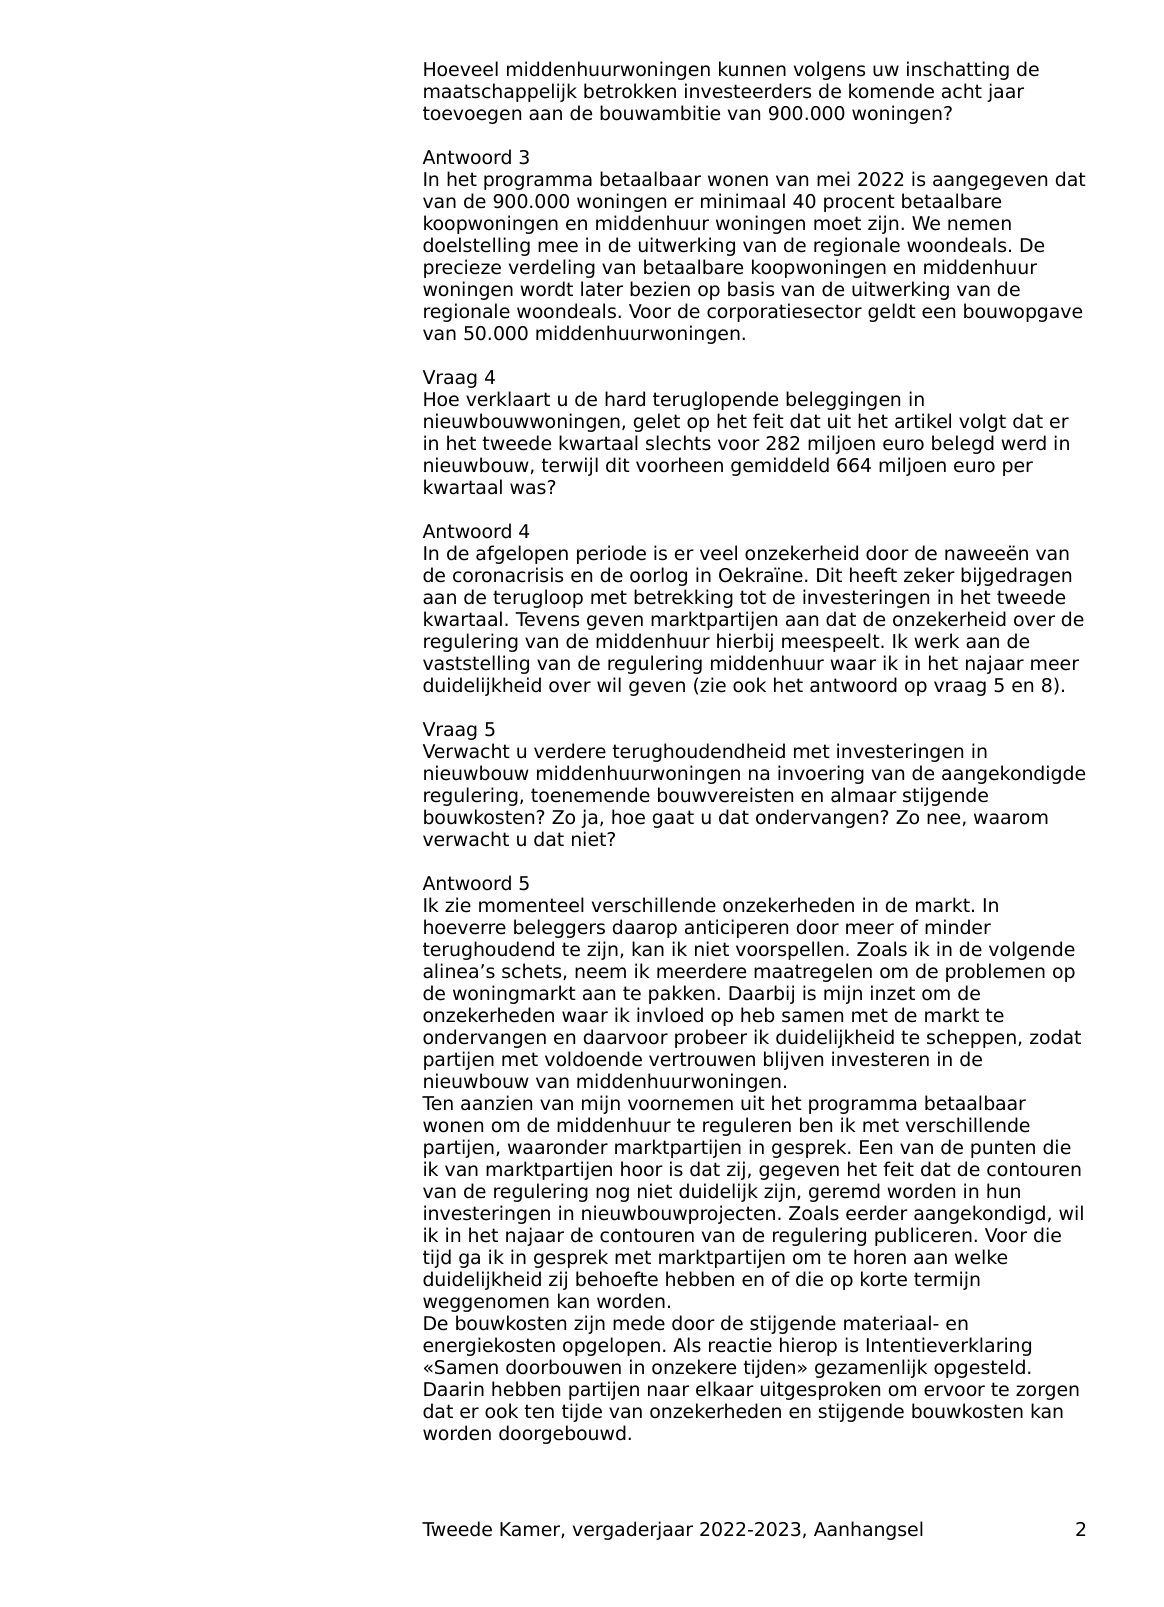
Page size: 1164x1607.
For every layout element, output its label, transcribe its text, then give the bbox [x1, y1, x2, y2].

text Ik zie momenteel verschillende onzekerheden in de markt. In hoeverre beleggers daarop anticiperen door meer of minder terughoudend te zijn, kan ik niet voorspellen. Zoals ik in de volgende alinea’s schets, neem ik meerdere maatregelen om de problemen op de woningmarkt aan te pakken. Daarbij is mijn inzet om de onzekerheden waar ik invloed op heb samen met de markt te ondervangen en daarvoor probeer ik duidelijkheid te scheppen, zodat partijen met voldoende vertrouwen blijven investeren in de nieuwbouw van middenhuurwoningen. [422, 895, 1087, 1093]
text Antwoord 4 [422, 521, 1087, 543]
text Hoeveel middenhuurwoningen kunnen volgens uw inschatting de maatschappelijk betrokken investeerders de komende acht jaar toevoegen aan de bouwambitie van 900.000 woningen? [422, 59, 1087, 125]
text Vraag 4 [422, 367, 1087, 389]
text Hoe verklaart u de hard teruglopende beleggingen in nieuwbouwwoningen, gelet op het feit dat uit het artikel volgt dat er in het tweede kwartaal slechts voor 282 miljoen euro belegd werd in nieuwbouw, terwijl dit voorheen gemiddeld 664 miljoen euro per kwartaal was? [422, 389, 1087, 499]
text Antwoord 5 [422, 873, 1087, 895]
text De bouwkosten zijn mede door de stijgende materiaal- en energiekosten opgelopen. Als reactie hierop is Intentieverklaring «Samen doorbouwen in onzekere tijden» gezamenlijk opgesteld. Daarin hebben partijen naar elkaar uitgesproken om ervoor te zorgen dat er ook ten tijde van onzekerheden en stijgende bouwkosten kan worden doorgebouwd. [422, 1313, 1087, 1445]
text In de afgelopen periode is er veel onzekerheid door de naweeën van de coronacrisis en de oorlog in Oekraïne. Dit heeft zeker bijgedragen aan de terugloop met betrekking tot de investeringen in het tweede kwartaal. Tevens geven marktpartijen aan dat de onzekerheid over de regulering van de middenhuur hierbij meespeelt. Ik werk aan de vaststelling van de regulering middenhuur waar ik in het najaar meer duidelijkheid over wil geven (zie ook het antwoord op vraag 5 en 8). [422, 543, 1087, 697]
text Ten aanzien van mijn voornemen uit het programma betaalbaar wonen om de middenhuur te reguleren ben ik met verschillende partijen, waaronder marktpartijen in gesprek. Een van de punten die ik van marktpartijen hoor is dat zij, gegeven het feit dat de contouren van de regulering nog niet duidelijk zijn, geremd worden in hun investeringen in nieuwbouwprojecten. Zoals eerder aangekondigd, wil ik in het najaar de contouren van de regulering publiceren. Voor die tijd ga ik in gesprek met marktpartijen om te horen aan welke duidelijkheid zij behoefte hebben en of die op korte termijn weggenomen kan worden. [422, 1093, 1087, 1313]
text Verwacht u verdere terughoudendheid met investeringen in nieuwbouw middenhuurwoningen na invoering van de aangekondigde regulering, toenemende bouwvereisten en almaar stijgende bouwkosten? Zo ja, hoe gaat u dat ondervangen? Zo nee, waarom verwacht u dat niet? [422, 741, 1087, 851]
text Antwoord 3 [422, 147, 1087, 169]
text Vraag 5 [422, 719, 1087, 741]
text In het programma betaalbaar wonen van mei 2022 is aangegeven dat van de 900.000 woningen er minimaal 40 procent betaalbare koopwoningen en middenhuur woningen moet zijn. We nemen doelstelling mee in de uitwerking van de regionale woondeals. De precieze verdeling van betaalbare koopwoningen en middenhuur woningen wordt later bezien op basis van de uitwerking van de regionale woondeals. Voor de corporatiesector geldt een bouwopgave van 50.000 middenhuurwoningen. [422, 169, 1087, 345]
